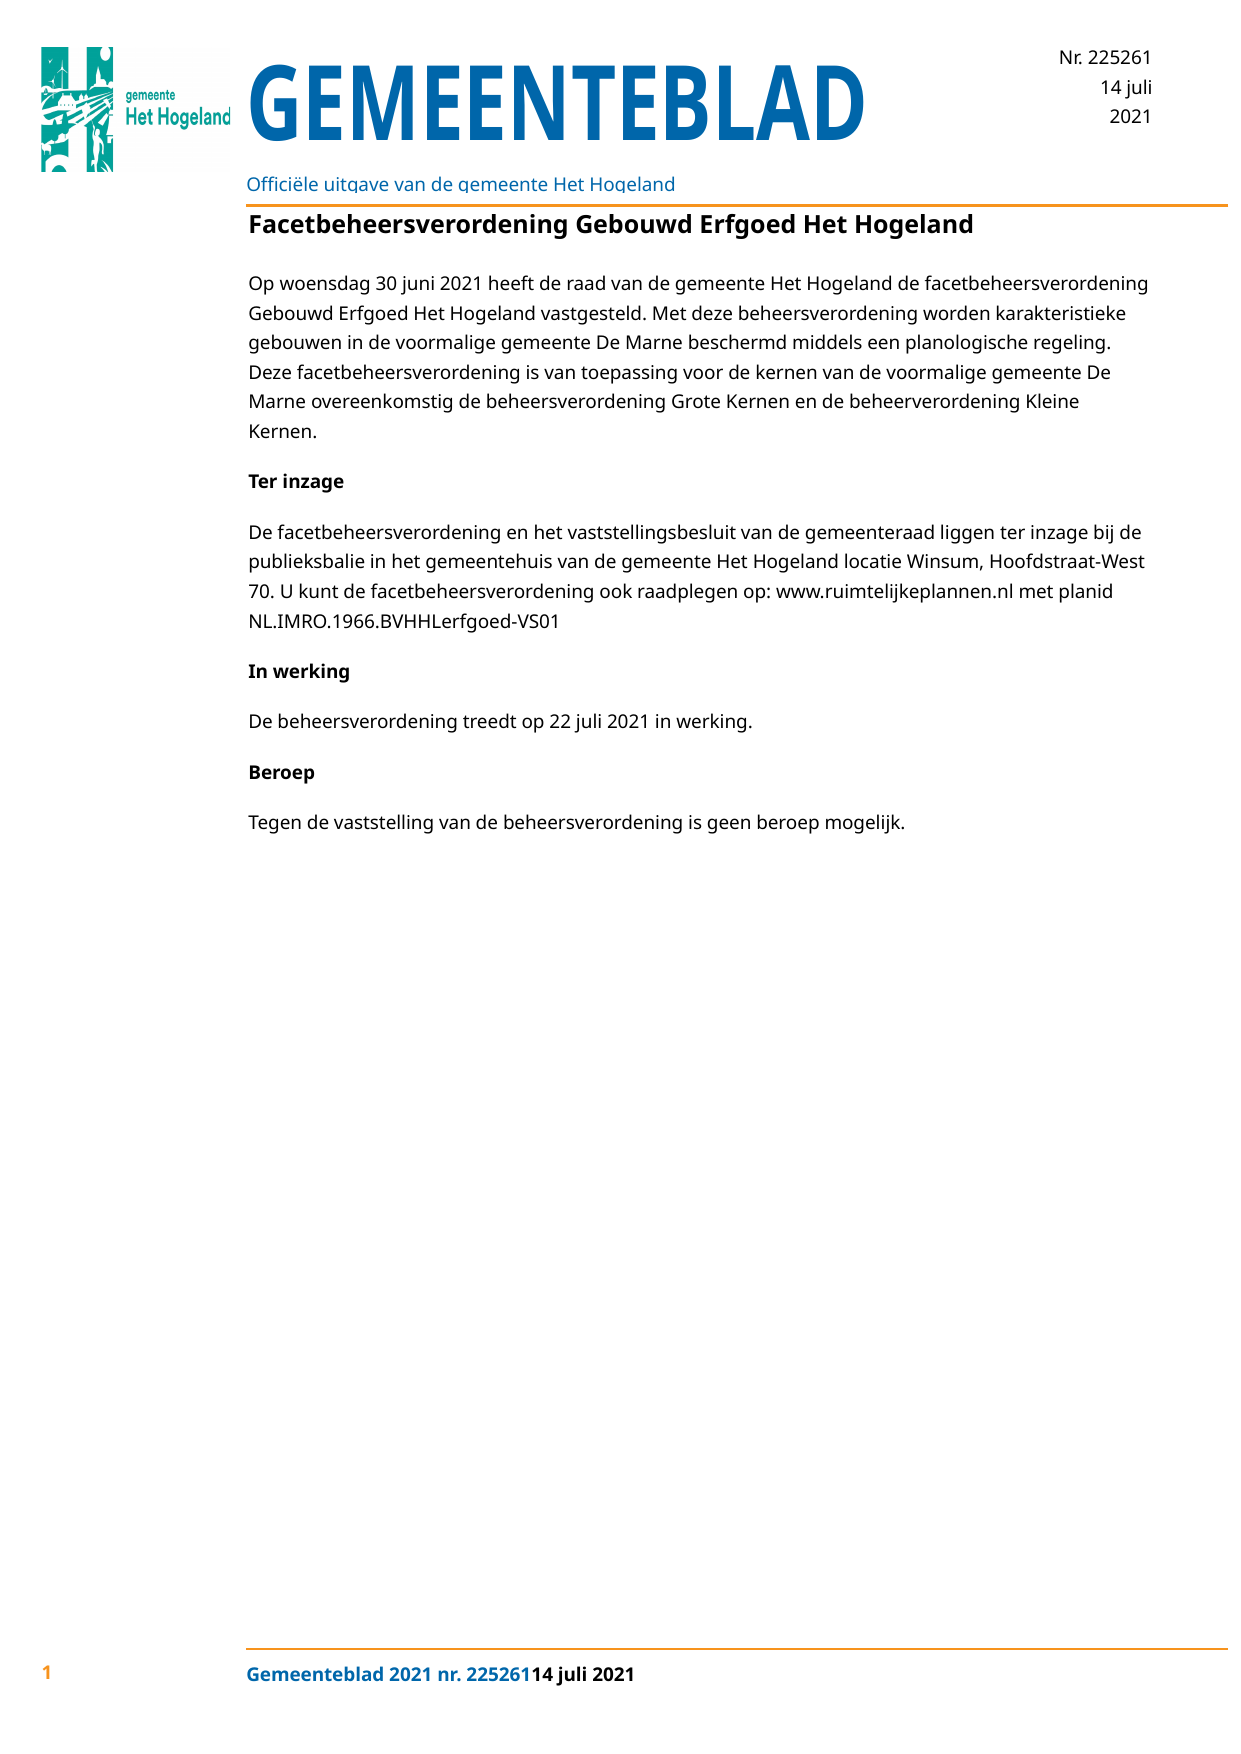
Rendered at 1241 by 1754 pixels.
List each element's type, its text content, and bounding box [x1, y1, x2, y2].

text Op woensdag 30 juni 2021 heeft de raad van de gemeente Het Hogeland de facetbeheersverordening Gebouwd Erfgoed Het Hogeland vastgesteld. Met deze beheersverordening worden karakteristieke gebouwen in de voormalige gemeente De Marne beschermd middels een planologische regeling. Deze facetbeheersverordening is van toepassing voor de kernen van de voormalige gemeente De Marne overeenkomstig de beheersverordening Grote Kernen en de beheerverordening Kleine Kernen. [248, 270, 1152, 444]
text Beroep [248, 759, 1152, 785]
text In werking [248, 658, 1152, 684]
text Tegen de vaststelling van de beheersverordening is geen beroep mogelijk. [248, 809, 1152, 835]
text De beheersverordening treedt op 22 juli 2021 in werking. [248, 709, 1152, 734]
picture [41, 47, 231, 172]
text Ter inzage [248, 469, 1152, 494]
text De facetbeheersverordening en het vaststellingsbesluit van de gemeenteraad liggen ter inzage bij de publieksbalie in het gemeentehuis van de gemeente Het Hogeland locatie Winsum, Hoofdstraat-West 70. U kunt de facetbeheersverordening ook raadplegen op: www.ruimtelijkeplannen.nl met planid NL.IMRO.1966.BVHHLerfgoed-VS01 [248, 519, 1152, 633]
text Facetbeheersverordening Gebouwd Erfgoed Het Hogeland [248, 207, 1152, 241]
